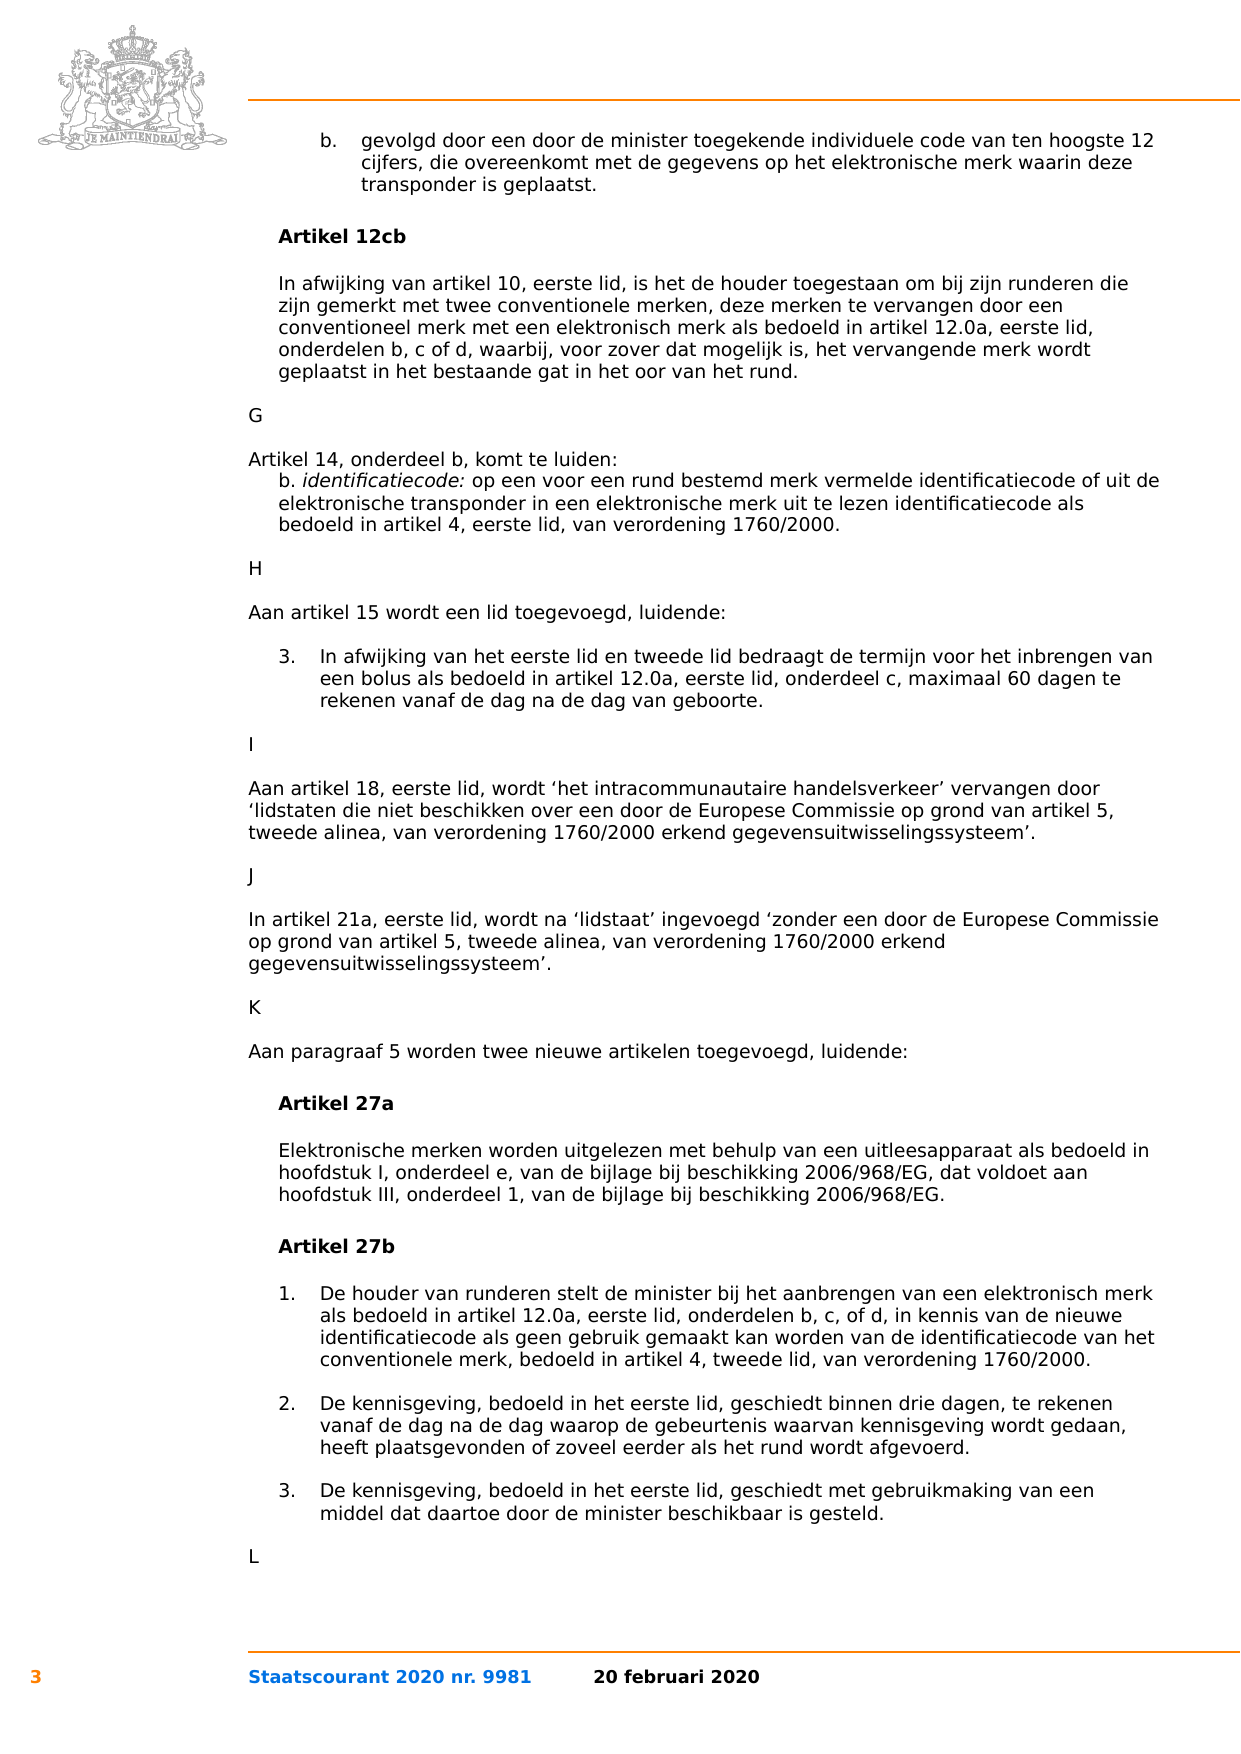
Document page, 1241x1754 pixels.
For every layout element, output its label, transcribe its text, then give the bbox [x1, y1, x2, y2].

text Artikel 14, onderdeel b, komt te luiden: [248, 448, 1163, 470]
text b. identificatiecode: op een voor een rund bestemd merk vermelde identificatiecode of uit de elektronische transponder in een elektronische merk uit te lezen identificatiecode als bedoeld in artikel 4, eerste lid, van verordening 1760/2000. [278, 470, 1163, 536]
text Aan artikel 15 wordt een lid toegevoegd, luidende: [248, 602, 1163, 624]
subtitle Artikel 27a [278, 1093, 1163, 1115]
text In artikel 21a, eerste lid, wordt na ‘lidstaat’ ingevoegd ‘zonder een door de Europese Commissie op grond van artikel 5, tweede alinea, van verordening 1760/2000 erkend gegevensuitwisselingssysteem’. [248, 909, 1163, 975]
text 3. De kennisgeving, bedoeld in het eerste lid, geschiedt met gebruikmaking van een middel dat daartoe door de minister beschikbaar is gesteld. [278, 1480, 1163, 1524]
text 3. In afwijking van het eerste lid en tweede lid bedraagt de termijn voor het inbrengen van een bolus als bedoeld in artikel 12.0a, eerste lid, onderdeel c, maximaal 60 dagen te rekenen vanaf de dag na de dag van geboorte. [278, 646, 1163, 712]
text b. gevolgd door een door de minister toegekende individuele code van ten hoogste 12 cijfers, die overeenkomt met de gegevens op het elektronische merk waarin deze transponder is geplaatst. [319, 130, 1163, 196]
text G [248, 404, 1163, 427]
text Aan paragraaf 5 worden twee nieuwe artikelen toegevoegd, luidende: [248, 1041, 1163, 1063]
text I [248, 734, 1163, 756]
text 2. De kennisgeving, bedoeld in het eerste lid, geschiedt binnen drie dagen, te rekenen vanaf de dag na de dag waarop de gebeurtenis waarvan kennisgeving wordt gedaan, heeft plaatsgevonden of zoveel eerder als het rund wordt afgevoerd. [278, 1393, 1163, 1458]
text Aan artikel 18, eerste lid, wordt ‘het intracommunautaire handelsverkeer’ vervangen door ‘lidstaten die niet beschikken over een door de Europese Commissie op grond van artikel 5, tweede alinea, van verordening 1760/2000 erkend gegevensuitwisselingssysteem’. [248, 778, 1163, 843]
text Elektronische merken worden uitgelezen met behulp van een uitleesapparaat als bedoeld in hoofdstuk I, onderdeel e, van de bijlage bij beschikking 2006/968/EG, dat voldoet aan hoofdstuk III, onderdeel 1, van de bijlage bij beschikking 2006/968/EG. [278, 1140, 1163, 1206]
subtitle Artikel 12cb [278, 226, 1163, 248]
text L [248, 1546, 1163, 1568]
text H [248, 558, 1163, 580]
subtitle Artikel 27b [278, 1236, 1163, 1258]
text In afwijking van artikel 10, eerste lid, is het de houder toegestaan om bij zijn runderen die zijn gemerkt met twee conventionele merken, deze merken te vervangen door een conventioneel merk met een elektronisch merk als bedoeld in artikel 12.0a, eerste lid, onderdelen b, c of d, waarbij, voor zover dat mogelijk is, het vervangende merk wordt geplaatst in het bestaande gat in het oor van het rund. [278, 273, 1163, 383]
text J [248, 865, 1163, 887]
text 1. De houder van runderen stelt de minister bij het aanbrengen van een elektronisch merk als bedoeld in artikel 12.0a, eerste lid, onderdelen b, c, of d, in kennis van de nieuwe identificatiecode als geen gebruik gemaakt kan worden van de identificatiecode van het conventionele merk, bedoeld in artikel 4, tweede lid, van verordening 1760/2000. [278, 1283, 1163, 1371]
text K [248, 997, 1163, 1019]
picture [38, 25, 227, 150]
